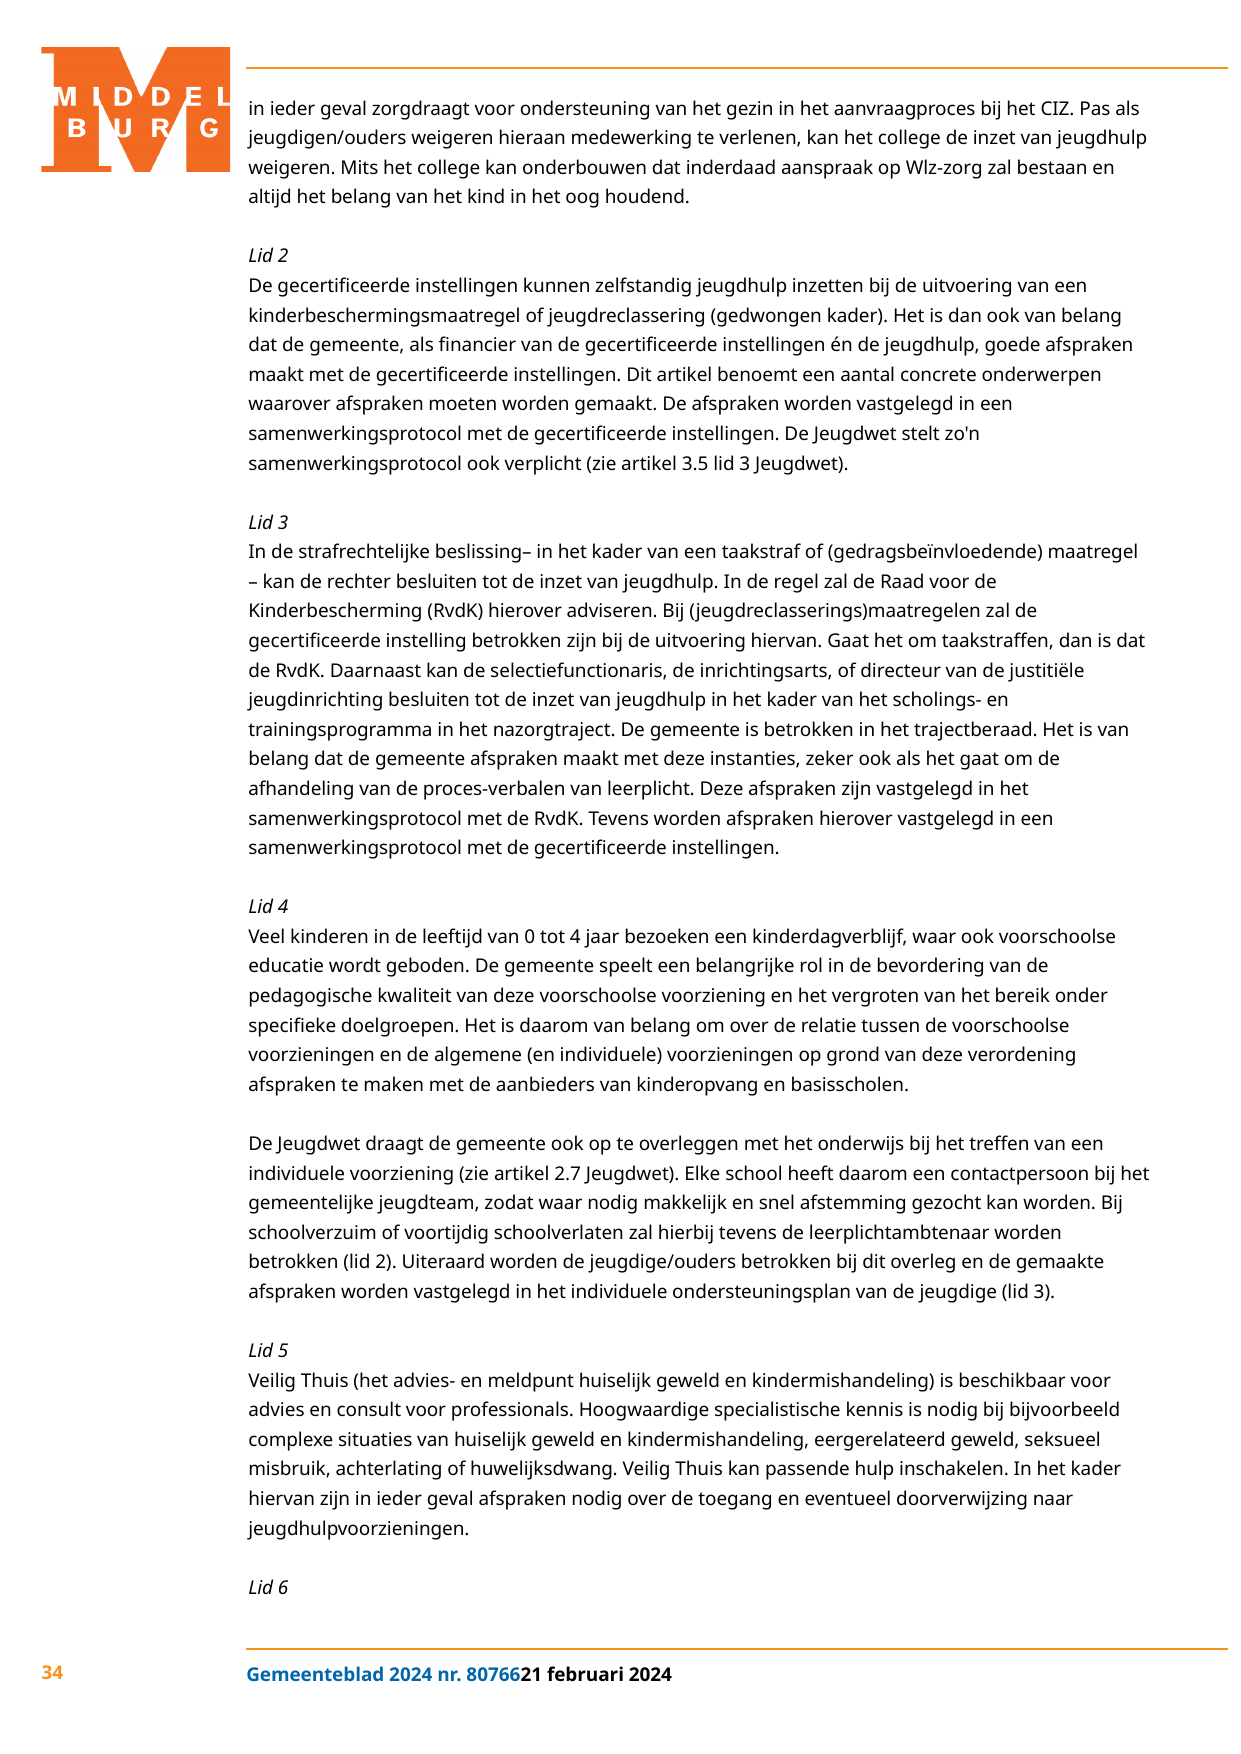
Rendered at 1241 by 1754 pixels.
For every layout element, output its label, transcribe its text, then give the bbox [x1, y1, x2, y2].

text Veilig Thuis (het advies‐ en meldpunt huiselijk geweld en kindermishandeling) is beschikbaar voor advies en consult voor professionals. Hoogwaardige specialistische kennis is nodig bij bijvoorbeeld complexe situaties van huiselijk geweld en kindermishandeling, eergerelateerd geweld, seksueel misbruik, achterlating of huwelijksdwang. Veilig Thuis kan passende hulp inschakelen. In het kader hiervan zijn in ieder geval afspraken nodig over de toegang en eventueel doorverwijzing naar jeugdhulpvoorzieningen. [248, 1367, 1152, 1541]
picture [41, 47, 231, 172]
text in ieder geval zorgdraagt voor ondersteuning van het gezin in het aanvraagproces bij het CIZ. Pas als jeugdigen/ouders weigeren hieraan medewerking te verlenen, kan het college de inzet van jeugdhulp weigeren. Mits het college kan onderbouwen dat inderdaad aanspraak op Wlz-zorg zal bestaan en altijd het belang van het kind in het oog houdend. [248, 95, 1152, 209]
text Lid 2 [248, 243, 1152, 268]
text In de strafrechtelijke beslissing– in het kader van een taakstraf of (gedragsbeïnvloedende) maatregel – kan de rechter besluiten tot de inzet van jeugdhulp. In de regel zal de Raad voor de Kinderbescherming (RvdK) hierover adviseren. Bij (jeugdreclasserings)maatregelen zal de gecertificeerde instelling betrokken zijn bij de uitvoering hiervan. Gaat het om taakstraffen, dan is dat de RvdK. Daarnaast kan de selectiefunctionaris, de inrichtingsarts, of directeur van de justitiële jeugdinrichting besluiten tot de inzet van jeugdhulp in het kader van het scholings‐ en trainingsprogramma in het nazorgtraject. De gemeente is betrokken in het trajectberaad. Het is van belang dat de gemeente afspraken maakt met deze instanties, zeker ook als het gaat om de afhandeling van de proces‐verbalen van leerplicht. Deze afspraken zijn vastgelegd in het samenwerkingsprotocol met de RvdK. Tevens worden afspraken hierover vastgelegd in een samenwerkingsprotocol met de gecertificeerde instellingen. [248, 538, 1152, 860]
text Lid 6 [248, 1574, 1152, 1600]
text Lid 5 [248, 1337, 1152, 1363]
text Lid 4 [248, 893, 1152, 919]
text De Jeugdwet draagt de gemeente ook op te overleggen met het onderwijs bij het treffen van een individuele voorziening (zie artikel 2.7 Jeugdwet). Elke school heeft daarom een contactpersoon bij het gemeentelijke jeugdteam, zodat waar nodig makkelijk en snel afstemming gezocht kan worden. Bij schoolverzuim of voortijdig schoolverlaten zal hierbij tevens de leerplichtambtenaar worden betrokken (lid 2). Uiteraard worden de jeugdige/ouders betrokken bij dit overleg en de gemaakte afspraken worden vastgelegd in het individuele ondersteuningsplan van de jeugdige (lid 3). [248, 1130, 1152, 1304]
text Veel kinderen in de leeftijd van 0 tot 4 jaar bezoeken een kinderdagverblijf, waar ook voorschoolse educatie wordt geboden. De gemeente speelt een belangrijke rol in de bevordering van de pedagogische kwaliteit van deze voorschoolse voorziening en het vergroten van het bereik onder specifieke doelgroepen. Het is daarom van belang om over de relatie tussen de voorschoolse voorzieningen en de algemene (en individuele) voorzieningen op grond van deze verordening afspraken te maken met de aanbieders van kinderopvang en basisscholen. [248, 923, 1152, 1097]
text De gecertificeerde instellingen kunnen zelfstandig jeugdhulp inzetten bij de uitvoering van een kinderbeschermingsmaatregel of jeugdreclassering (gedwongen kader). Het is dan ook van belang dat de gemeente, als financier van de gecertificeerde instellingen én de jeugdhulp, goede afspraken maakt met de gecertificeerde instellingen. Dit artikel benoemt een aantal concrete onderwerpen waarover afspraken moeten worden gemaakt. De afspraken worden vastgelegd in een samenwerkingsprotocol met de gecertificeerde instellingen. De Jeugdwet stelt zo'n samenwerkingsprotocol ook verplicht (zie artikel 3.5 lid 3 Jeugdwet). [248, 272, 1152, 476]
text Lid 3 [248, 509, 1152, 535]
